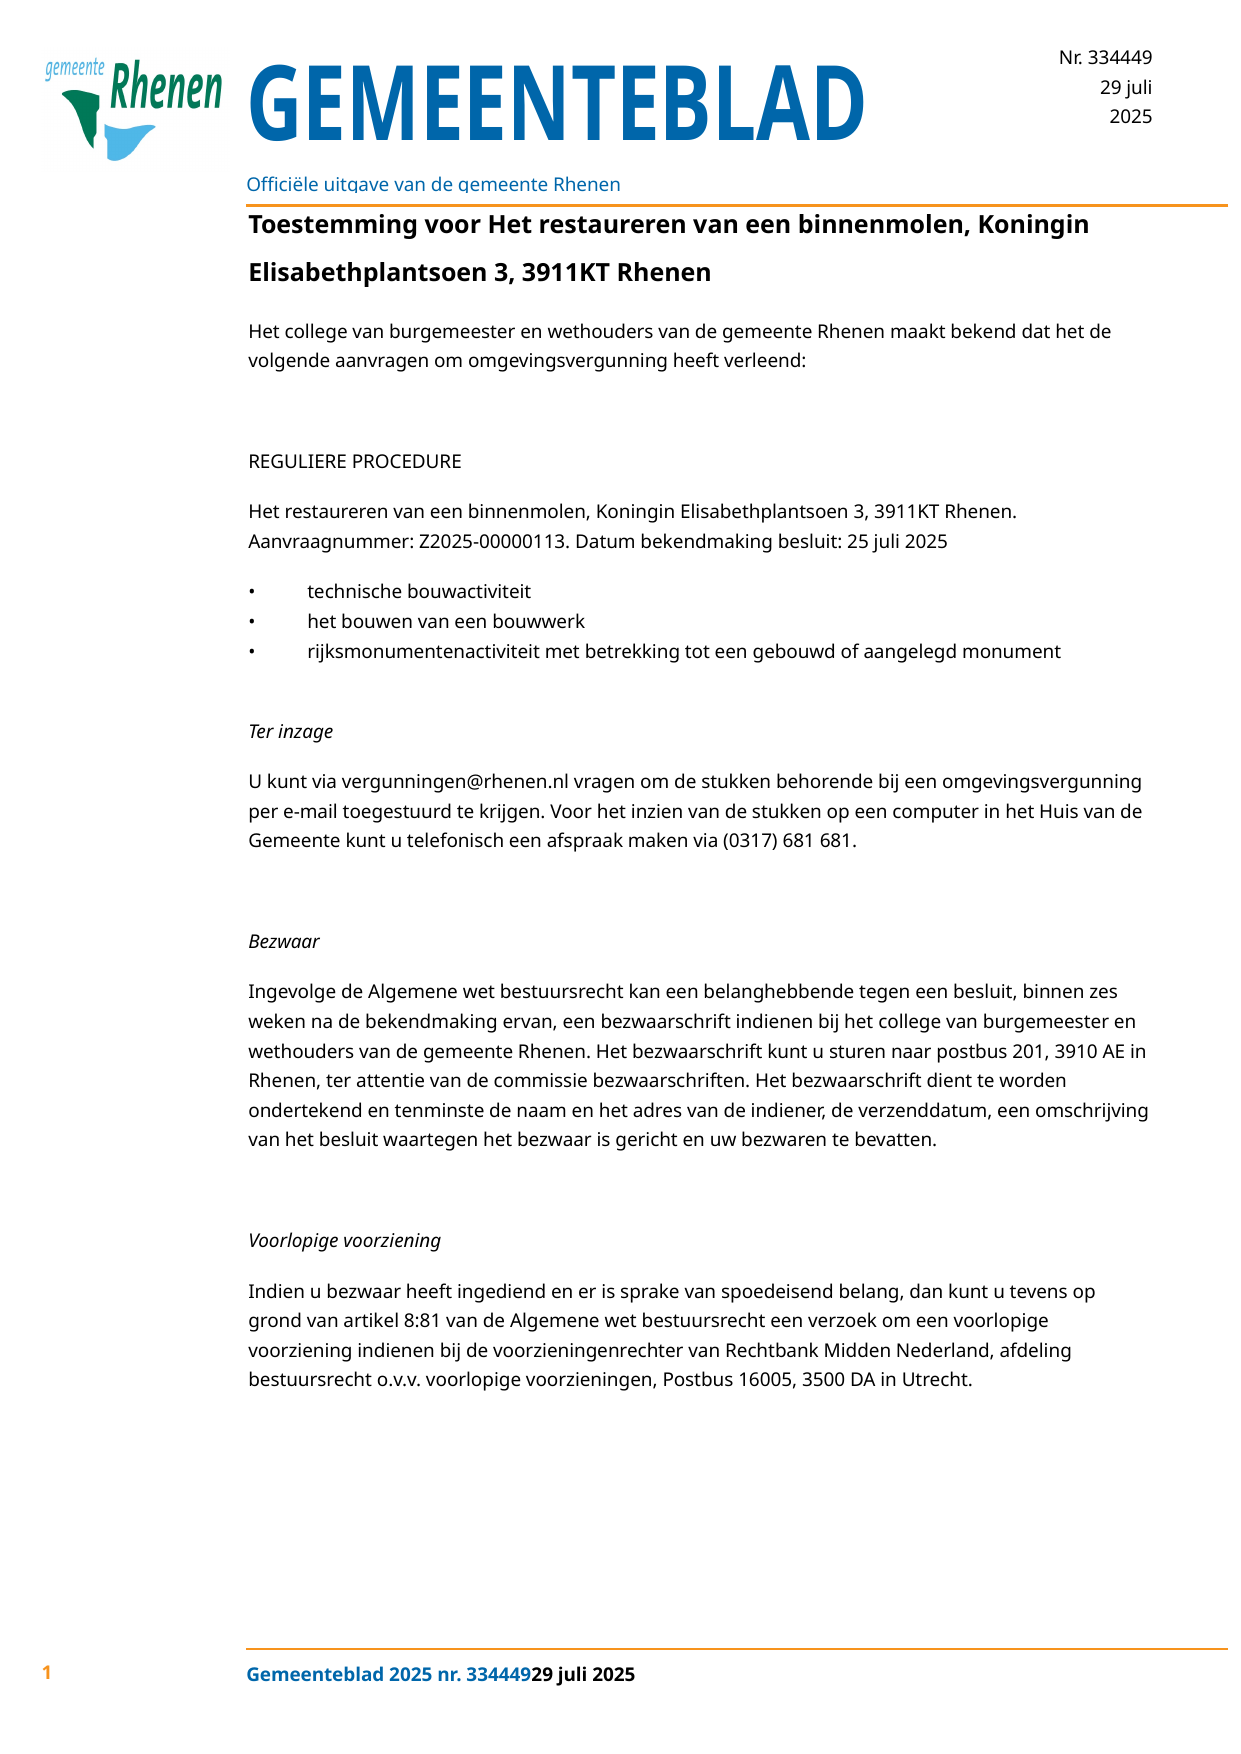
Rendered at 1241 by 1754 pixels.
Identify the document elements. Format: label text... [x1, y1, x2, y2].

list het bouwen van een bouwwerk [248, 608, 1152, 634]
text Indien u bezwaar heeft ingediend en er is sprake van spoedeisend belang, dan kunt u tevens op grond van artikel 8:81 van de Algemene wet bestuursrecht een verzoek om een voorlopige voorziening indienen bij de voorzieningenrechter van Rechtbank Midden Nederland, afdeling bestuursrecht o.v.v. voorlopige voorzieningen, Postbus 16005, 3500 DA in Utrecht. [248, 1278, 1152, 1392]
text REGULIERE PROCEDURE [248, 448, 1152, 474]
text Bezwaar [248, 928, 1152, 954]
text Het restaureren van een binnenmolen, Koningin Elisabethplantsoen 3, 3911KT Rhenen. Aanvraagnummer: Z2025-00000113. Datum bekendmaking besluit: 25 juli 2025 [248, 499, 1152, 554]
list rijksmonumentenactiviteit met betrekking tot een gebouwd of aangelegd monument [248, 638, 1152, 664]
picture [41, 47, 231, 172]
text Toestemming voor Het restaureren van een binnenmolen, Koningin Elisabethplantsoen 3, 3911KT Rhenen [248, 207, 1152, 288]
text Het college van burgemeester en wethouders van de gemeente Rhenen maakt bekend dat het de volgende aanvragen om omgevingsvergunning heeft verleend: [248, 318, 1152, 373]
list technische bouwactiviteit [248, 579, 1152, 604]
text Ingevolge de Algemene wet bestuursrecht kan een belanghebbende tegen een besluit, binnen zes weken na de bekendmaking ervan, een bezwaarschrift indienen bij het college van burgemeester en wethouders van de gemeente Rhenen. Het bezwaarschrift kunt u sturen naar postbus 201, 3910 AE in Rhenen, ter attentie van de commissie bezwaarschriften. Het bezwaarschrift dient te worden ondertekend en tenminste de naam en het adres van de indiener, de verzenddatum, een omschrijving van het besluit waartegen het bezwaar is gericht en uw bezwaren te bevatten. [248, 979, 1152, 1152]
text Voorlopige voorziening [248, 1227, 1152, 1253]
text Ter inzage [248, 718, 1152, 744]
text U kunt via vergunningen@rhenen.nl vragen om de stukken behorende bij een omgevingsvergunning per e-mail toegestuurd te krijgen. Voor het inzien van de stukken op een computer in het Huis van de Gemeente kunt u telefonisch een afspraak maken via (0317) 681 681. [248, 768, 1152, 853]
